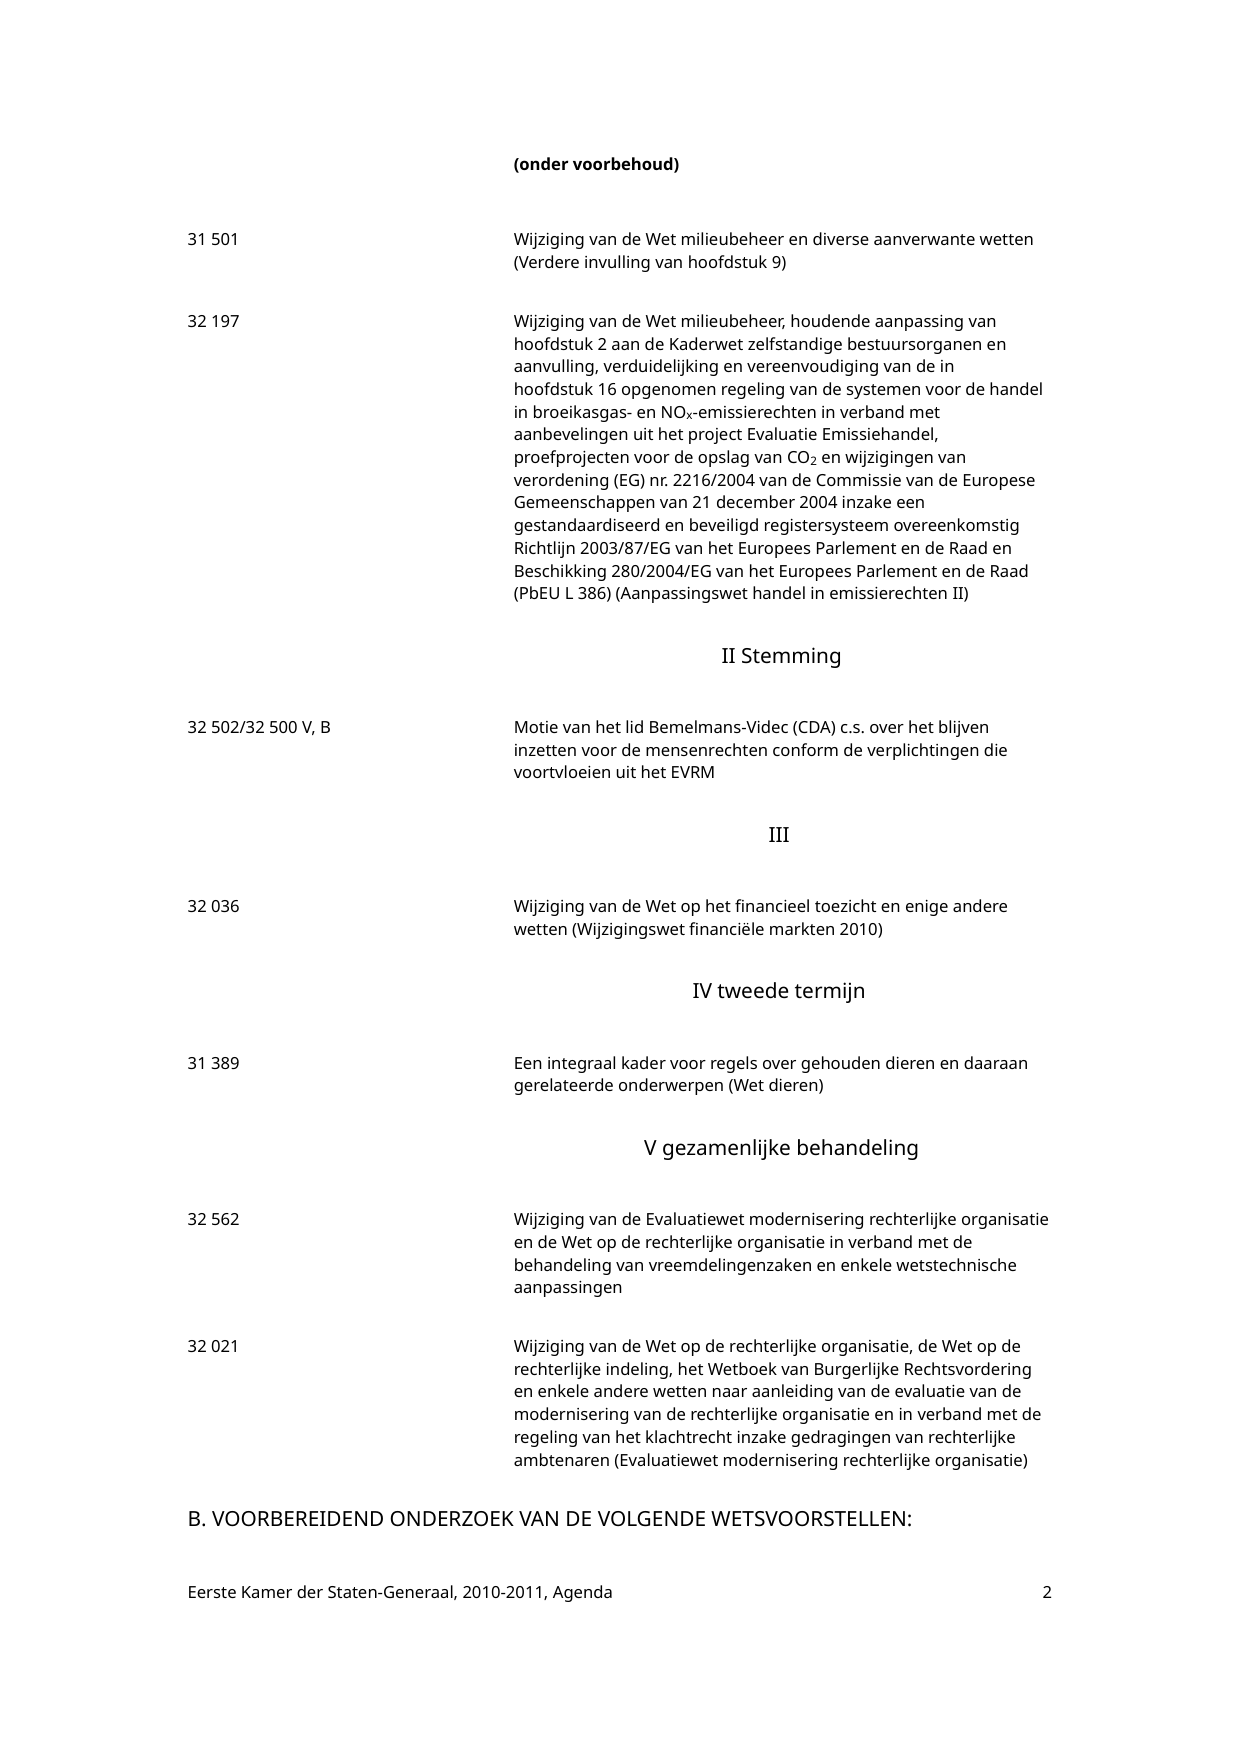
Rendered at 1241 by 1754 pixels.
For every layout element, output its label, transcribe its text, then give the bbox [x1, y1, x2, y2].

table_cell [490, 1048, 510, 1130]
table_cell [490, 713, 510, 817]
table_cell [490, 1332, 510, 1504]
table_cell [490, 892, 510, 973]
table_cell [490, 150, 510, 225]
table_cell [490, 306, 510, 638]
table_cell IV tweede termijn [510, 973, 1053, 1048]
table_cell [188, 638, 490, 713]
table_cell Motie van het lid Bemelmans-Videc (CDA) c.s. over het blijven inzetten voor de mensenrechten conform de verplichtingen die voortvloeien uit het EVRM [510, 713, 1053, 817]
table_cell [490, 973, 510, 1048]
table_cell [490, 638, 510, 713]
table_cell 32 036 [188, 892, 490, 973]
table_cell Wijziging van de Wet op het financieel toezicht en enige andere wetten (Wijzigingswet financiële markten 2010) [510, 892, 1053, 973]
table_cell [188, 973, 490, 1048]
table_cell Wijziging van de Wet milieubeheer, houdende aanpassing van hoofdstuk 2 aan de Kaderwet zelfstandige bestuursorganen en aanvulling, verduidelijking en vereenvoudiging van de in hoofdstuk 16 opgenomen regeling van de systemen voor de handel in broeikasgas- en NOx-emissierechten in verband met aanbevelingen uit het project Evaluatie Emissiehandel, proefprojecten voor de opslag van CO2 en wijzigingen van verordening (EG) nr. 2216/2004 van de Commissie van de Europese Gemeenschappen van 21 december 2004 inzake een gestandaardiseerd en beveiligd registersysteem overeenkomstig Richtlijn 2003/87/EG van het Europees Parlement en de Raad en Beschikking 280/2004/EG van het Europees Parlement en de Raad (PbEU L 386) (Aanpassingswet handel in emissierechten II) [510, 306, 1053, 638]
table_cell [490, 817, 510, 892]
table_cell (onder voorbehoud) [510, 150, 1053, 225]
table_cell 32 021 [188, 1332, 490, 1504]
table_cell Wijziging van de Wet milieubeheer en diverse aanverwante wetten (Verdere invulling van hoofdstuk 9) [510, 225, 1053, 306]
table_cell [490, 1205, 510, 1332]
table_cell [188, 817, 490, 892]
table_cell 32 502/32 500 V, B [188, 713, 490, 817]
table_cell [188, 150, 490, 225]
table_cell V gezamenlijke behandeling [510, 1130, 1053, 1205]
table_cell Een integraal kader voor regels over gehouden dieren en daaraan gerelateerde onderwerpen (Wet dieren) [510, 1048, 1053, 1130]
subtitle B. VOORBEREIDEND ONDERZOEK VAN DE VOLGENDE WETSVOORSTELLEN: [187, 1504, 1053, 1532]
table_cell III [510, 817, 1053, 892]
table_cell [490, 225, 510, 306]
table_cell 31 501 [188, 225, 490, 306]
table_cell II Stemming [510, 638, 1053, 713]
table_cell Wijziging van de Evaluatiewet modernisering rechterlijke organisatie en de Wet op de rechterlijke organisatie in verband met de behandeling van vreemdelingenzaken en enkele wetstechnische aanpassingen [510, 1205, 1053, 1332]
table_cell 31 389 [188, 1048, 490, 1130]
table_cell [188, 1130, 490, 1205]
table_cell [490, 1130, 510, 1205]
table_cell 32 562 [188, 1205, 490, 1332]
table_cell Wijziging van de Wet op de rechterlijke organisatie, de Wet op de rechterlijke indeling, het Wetboek van Burgerlijke Rechtsvordering en enkele andere wetten naar aanleiding van de evaluatie van de modernisering van de rechterlijke organisatie en in verband met de regeling van het klachtrecht inzake gedragingen van rechterlijke ambtenaren (Evaluatiewet modernisering rechterlijke organisatie) [510, 1332, 1053, 1504]
table_cell 32 197 [188, 306, 490, 638]
